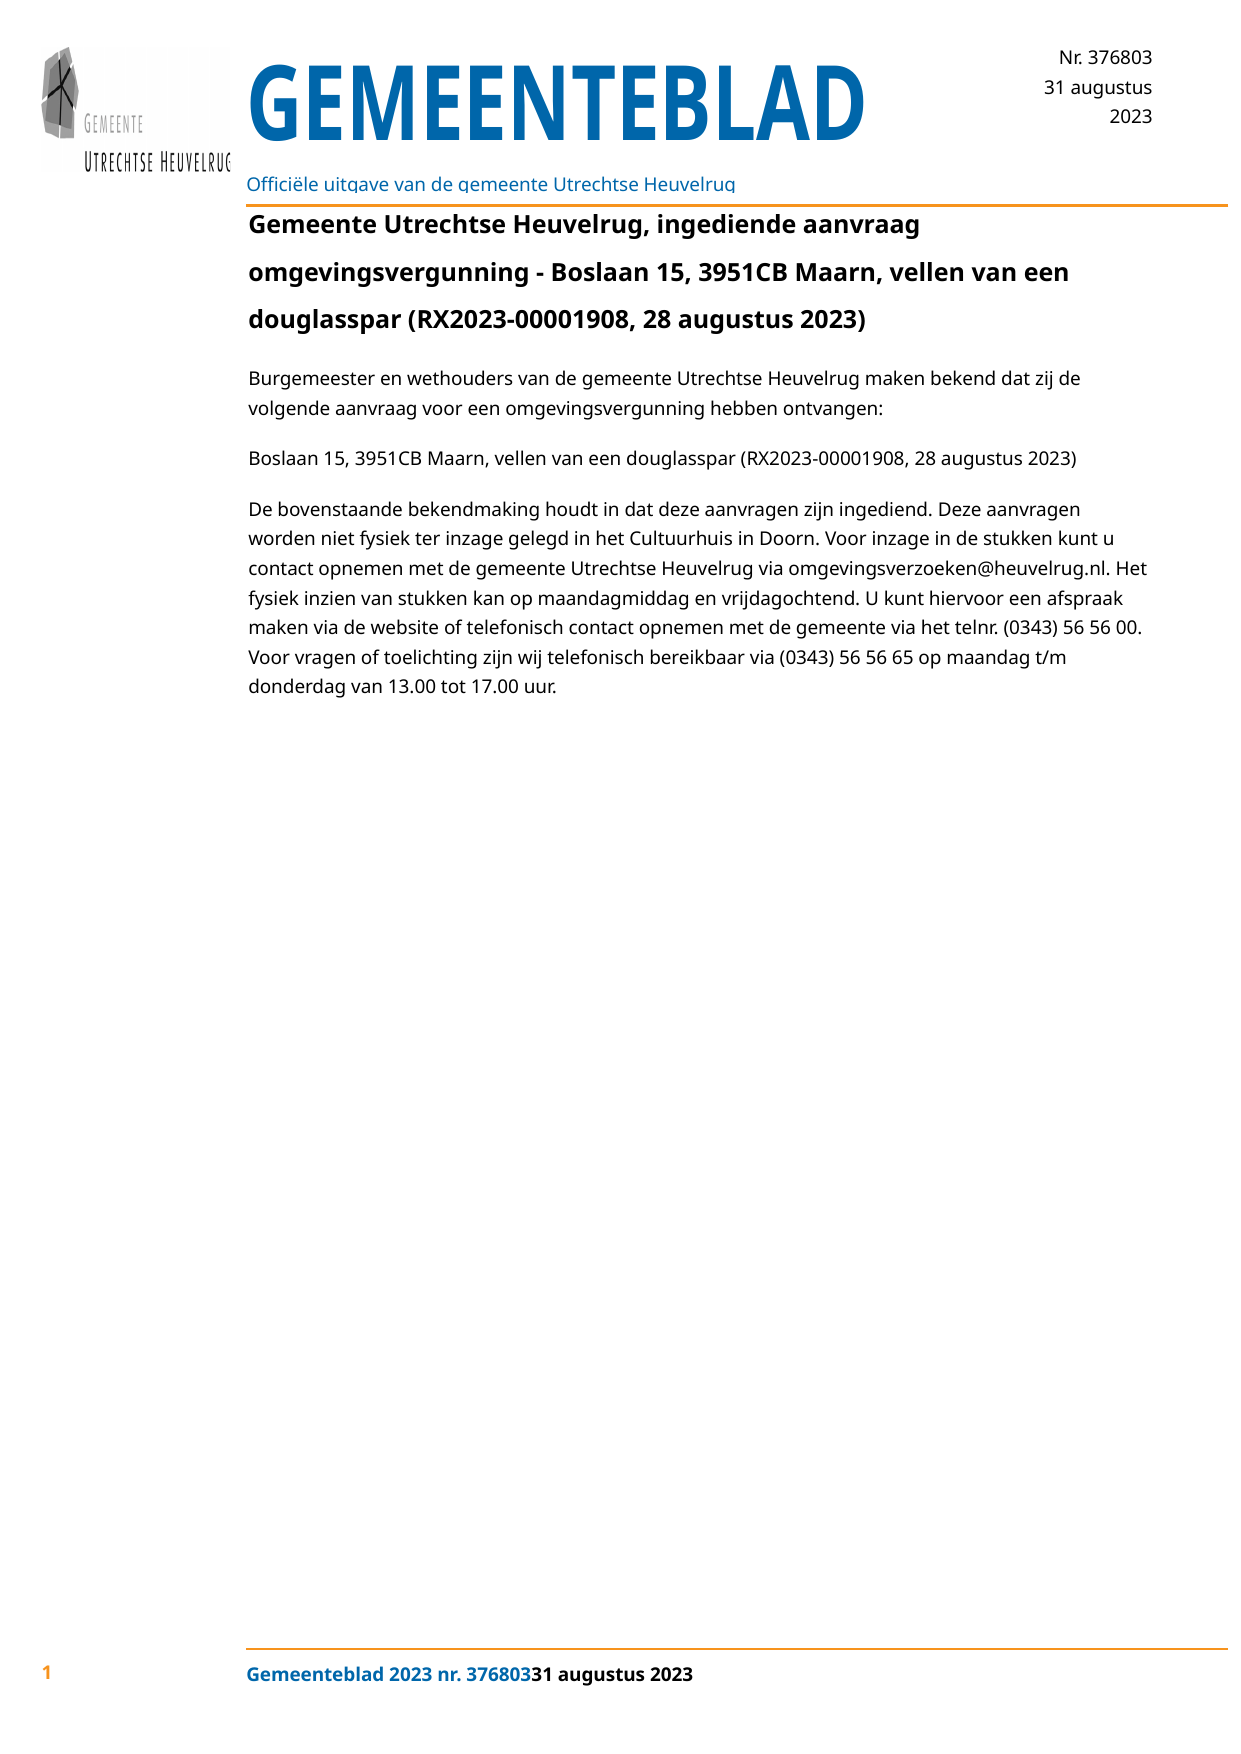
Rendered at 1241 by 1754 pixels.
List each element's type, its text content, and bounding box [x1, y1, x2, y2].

picture [41, 47, 231, 172]
text Boslaan 15, 3951CB Maarn, vellen van een douglasspar (RX2023-00001908, 28 augustus 2023) [248, 446, 1152, 471]
text Gemeente Utrechtse Heuvelrug, ingediende aanvraag omgevingsvergunning - Boslaan 15, 3951CB Maarn, vellen van een douglasspar (RX2023-00001908, 28 augustus 2023) [248, 207, 1152, 336]
text Burgemeester en wethouders van de gemeente Utrechtse Heuvelrug maken bekend dat zij de volgende aanvraag voor een omgevingsvergunning hebben ontvangen: [248, 366, 1152, 421]
text De bovenstaande bekendmaking houdt in dat deze aanvragen zijn ingediend. Deze aanvragen worden niet fysiek ter inzage gelegd in het Cultuurhuis in Doorn. Voor inzage in de stukken kunt u contact opnemen met de gemeente Utrechtse Heuvelrug via omgevingsverzoeken@heuvelrug.nl. Het fysiek inzien van stukken kan op maandagmiddag en vrijdagochtend. U kunt hiervoor een afspraak maken via de website of telefonisch contact opnemen met de gemeente via het telnr. (0343) 56 56 00. Voor vragen of toelichting zijn wij telefonisch bereikbaar via (0343) 56 56 65 op maandag t/m donderdag van 13.00 tot 17.00 uur. [248, 496, 1152, 699]
